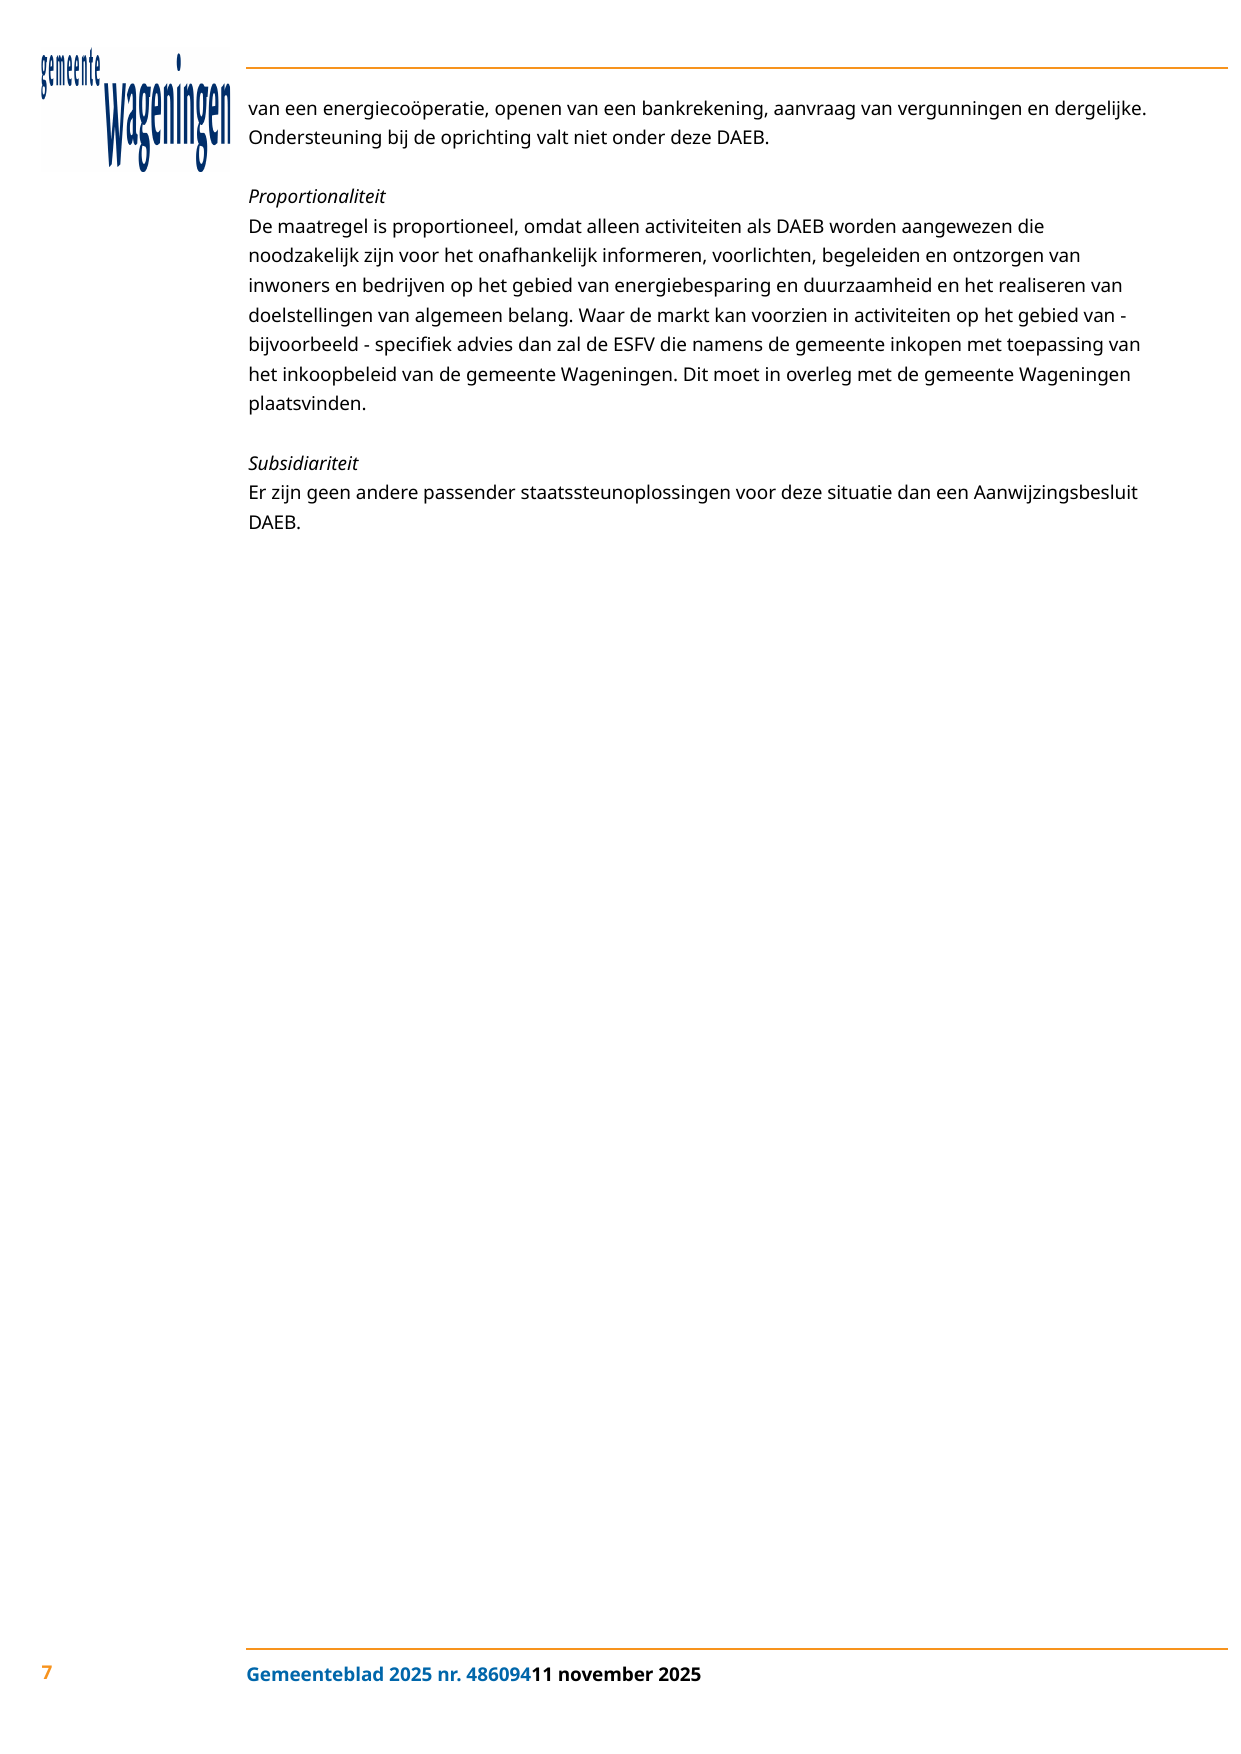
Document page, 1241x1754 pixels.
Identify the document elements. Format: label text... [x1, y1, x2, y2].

picture [41, 47, 231, 172]
text Er zijn geen andere passender staatssteunoplossingen voor deze situatie dan een Aanwijzingsbesluit DAEB. [248, 479, 1152, 535]
text De maatregel is proportioneel, omdat alleen activiteiten als DAEB worden aangewezen die noodzakelijk zijn voor het onafhankelijk informeren, voorlichten, begeleiden en ontzorgen van inwoners en bedrijven op het gebied van energiebesparing en duurzaamheid en het realiseren van doelstellingen van algemeen belang. Waar de markt kan voorzien in activiteiten op het gebied van - bijvoorbeeld - specifiek advies dan zal de ESFV die namens de gemeente inkopen met toepassing van het inkoopbeleid van de gemeente Wageningen. Dit moet in overleg met de gemeente Wageningen plaatsvinden. [248, 213, 1152, 416]
text Subsidiariteit [248, 450, 1152, 476]
text van een energiecoöperatie, openen van een bankrekening, aanvraag van vergunningen en dergelijke. Ondersteuning bij de oprichting valt niet onder deze DAEB. [248, 95, 1152, 150]
text Proportionaliteit [248, 183, 1152, 209]
